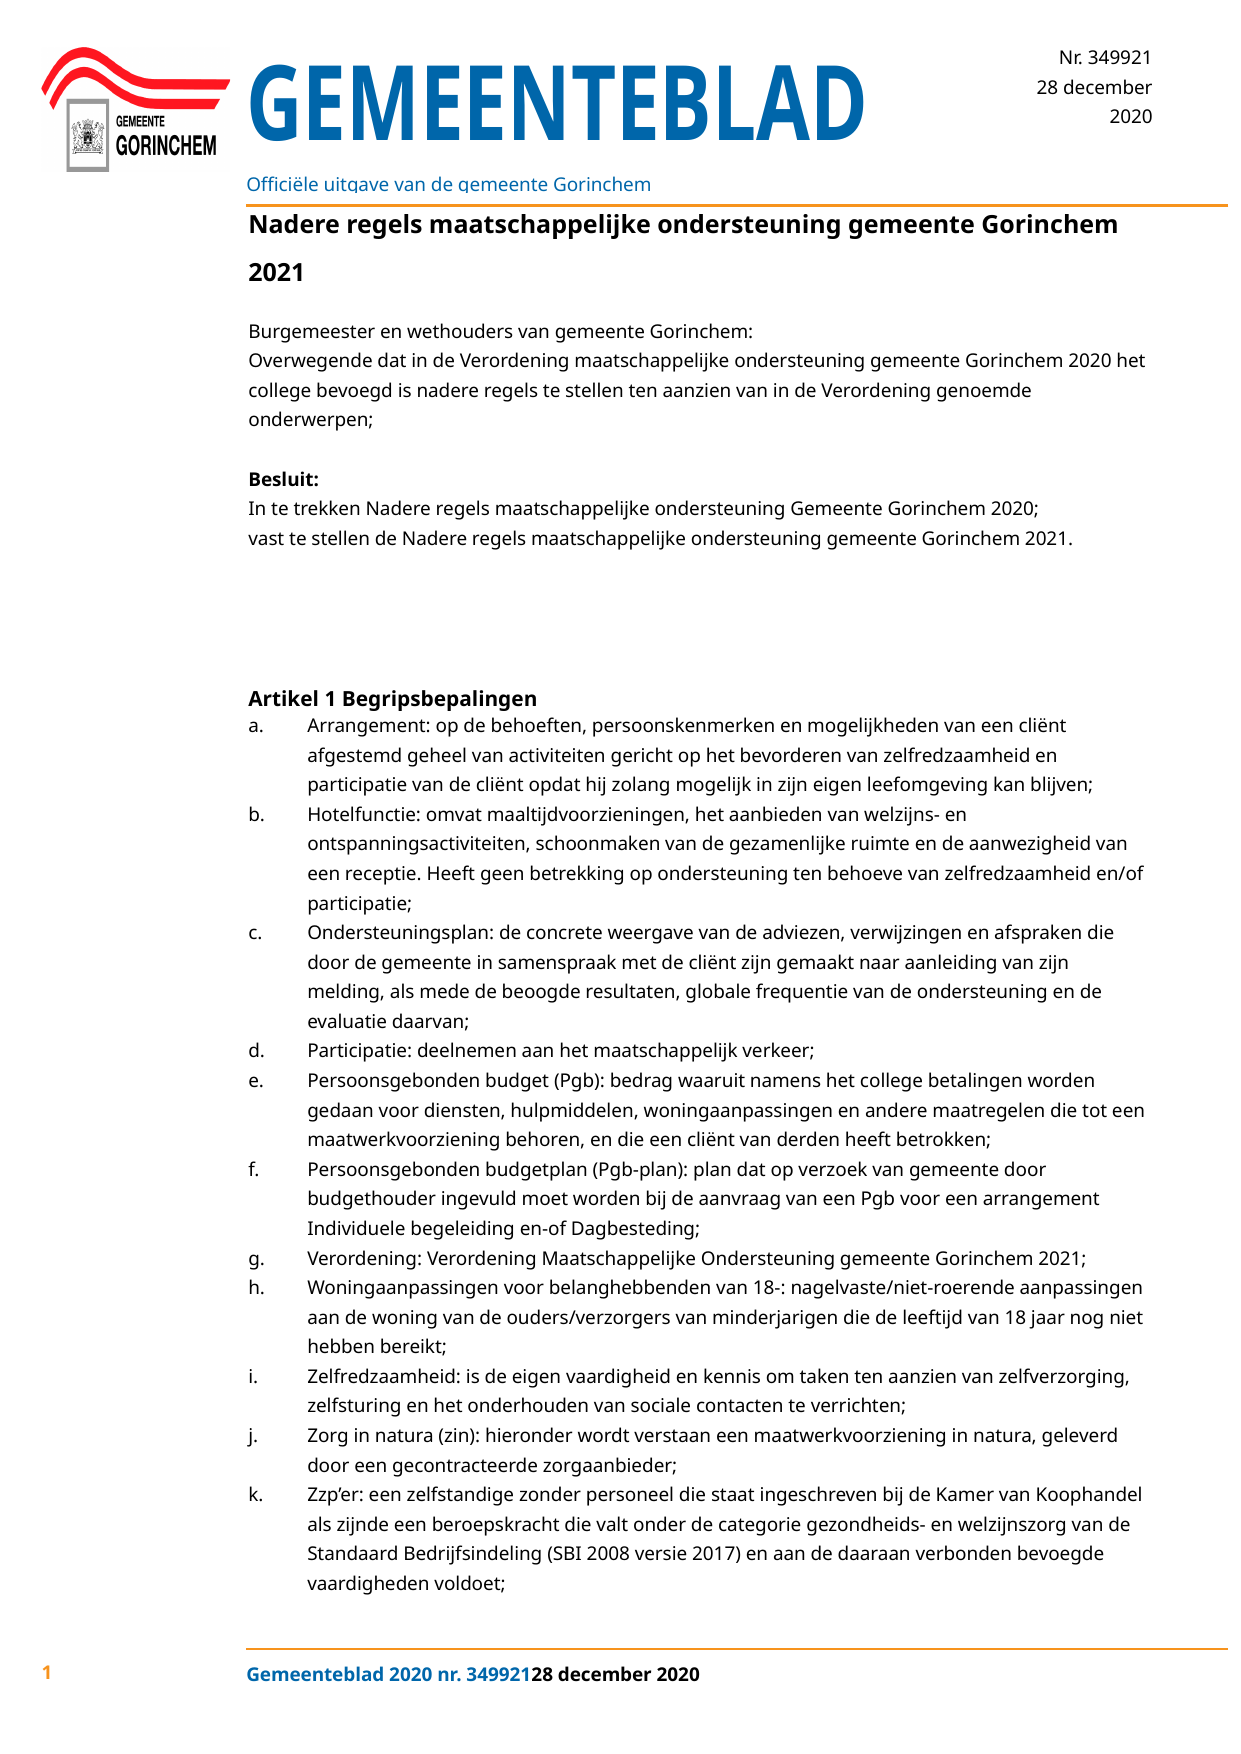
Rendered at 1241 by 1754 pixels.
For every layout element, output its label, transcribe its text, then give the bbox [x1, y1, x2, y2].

text vast te stellen de Nadere regels maatschappelijke ondersteuning gemeente Gorinchem 2021. [248, 525, 1152, 551]
text Burgemeester en wethouders van gemeente Gorinchem: [248, 318, 1152, 344]
list Zelfredzaamheid: is de eigen vaardigheid en kennis om taken ten aanzien van zelfverzorging, zelfsturing en het onderhouden van sociale contacten te verrichten; [248, 1363, 1152, 1418]
list Zzp’er: een zelfstandige zonder personeel die staat ingeschreven bij de Kamer van Koophandel als zijnde een beroepskracht die valt onder de categorie gezondheids- en welzijnszorg van de Standaard Bedrijfsindeling (SBI 2008 versie 2017) en aan de daaraan verbonden bevoegde vaardigheden voldoet; [248, 1481, 1152, 1596]
list Participatie: deelnemen aan het maatschappelijk verkeer; [248, 1038, 1152, 1063]
list Persoonsgebonden budgetplan (Pgb-plan): plan dat op verzoek van gemeente door budgethouder ingevuld moet worden bij de aanvraag van een Pgb voor een arrangement Individuele begeleiding en-of Dagbesteding; [248, 1156, 1152, 1241]
text Besluit: [248, 466, 1152, 492]
list Verordening: Verordening Maatschappelijke Ondersteuning gemeente Gorinchem 2021; [248, 1245, 1152, 1271]
list Persoonsgebonden budget (Pgb): bedrag waaruit namens het college betalingen worden gedaan voor diensten, hulpmiddelen, woningaanpassingen en andere maatregelen die tot een maatwerkvoorziening behoren, en die een cliënt van derden heeft betrokken; [248, 1067, 1152, 1152]
picture [41, 47, 231, 172]
text Nadere regels maatschappelijke ondersteuning gemeente Gorinchem 2021 [248, 207, 1152, 288]
list Zorg in natura (zin): hieronder wordt verstaan een maatwerkvoorziening in natura, geleverd door een gecontracteerde zorgaanbieder; [248, 1422, 1152, 1478]
list Hotelfunctie: omvat maaltijdvoorzieningen, het aanbieden van welzijns- en ontspanningsactiviteiten, schoonmaken van de gezamenlijke ruimte en de aanwezigheid van een receptie. Heeft geen betrekking op ondersteuning ten behoeve van zelfredzaamheid en/of participatie; [248, 801, 1152, 916]
list Ondersteuningsplan: de concrete weergave van de adviezen, verwijzingen en afspraken die door de gemeente in samenspraak met de cliënt zijn gemaakt naar aanleiding van zijn melding, als mede de beoogde resultaten, globale frequentie van de ondersteuning en de evaluatie daarvan; [248, 919, 1152, 1034]
text Artikel 1 Begripsbepalingen [248, 684, 1152, 712]
list Woningaanpassingen voor belanghebbenden van 18-: nagelvaste/niet-roerende aanpassingen aan de woning van de ouders/verzorgers van minderjarigen die de leeftijd van 18 jaar nog niet hebben bereikt; [248, 1274, 1152, 1359]
list Arrangement: op de behoeften, persoonskenmerken en mogelijkheden van een cliënt afgestemd geheel van activiteiten gericht op het bevorderen van zelfredzaamheid en participatie van de cliënt opdat hij zolang mogelijk in zijn eigen leefomgeving kan blijven; [248, 712, 1152, 797]
text Overwegende dat in de Verordening maatschappelijke ondersteuning gemeente Gorinchem 2020 het college bevoegd is nadere regels te stellen ten aanzien van in de Verordening genoemde onderwerpen; [248, 347, 1152, 432]
text In te trekken Nadere regels maatschappelijke ondersteuning Gemeente Gorinchem 2020; [248, 495, 1152, 521]
